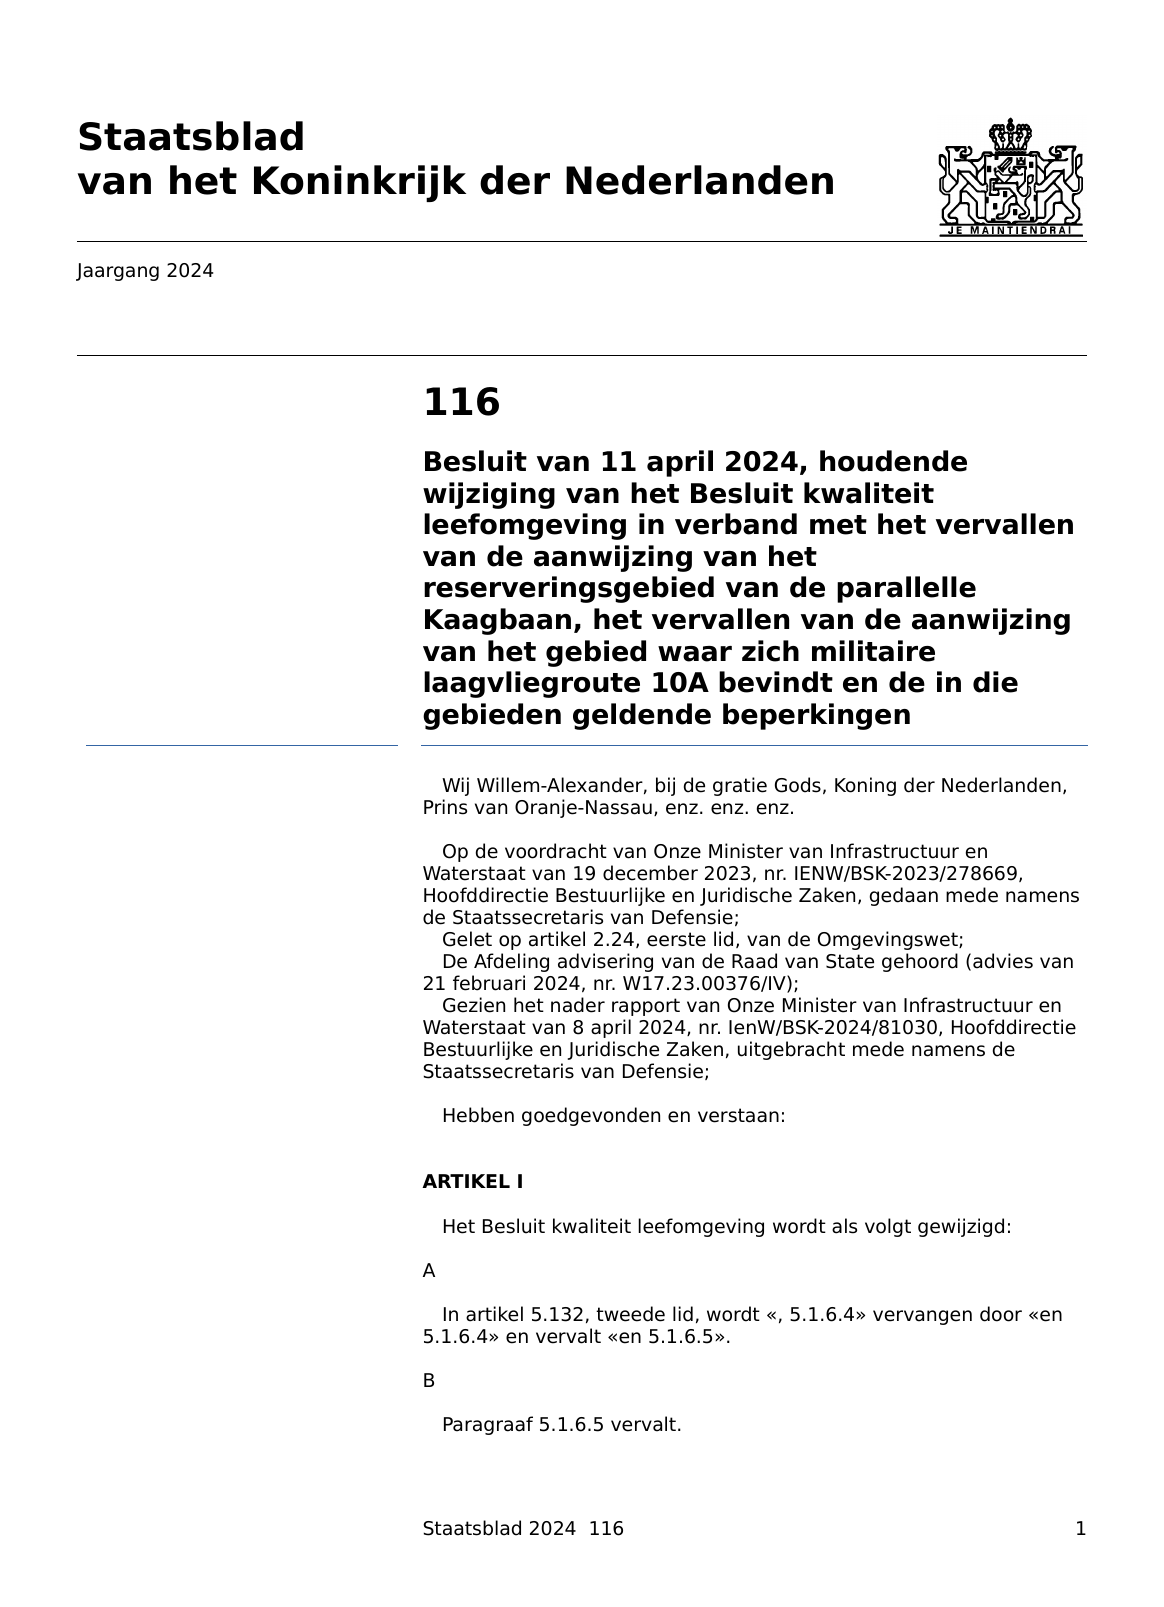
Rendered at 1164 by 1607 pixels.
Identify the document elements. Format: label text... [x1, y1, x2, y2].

text Het Besluit kwaliteit leefomgeving wordt als volgt gewijzigd: [422, 1216, 1087, 1238]
text In artikel 5.132, tweede lid, wordt «, 5.1.6.4» vervangen door «en 5.1.6.4» en vervalt «en 5.1.6.5». [422, 1304, 1087, 1348]
table_header Staatsblad van het Koninkrijk der Nederlanden [77, 100, 886, 241]
subtitle ARTIKEL I [422, 1171, 1087, 1193]
text Op de voordracht van Onze Minister van Infrastructuur en Waterstaat van 19 december 2023, nr. IENW/BSK-2023/278669, Hoofddirectie Bestuurlijke en Juridische Zaken, gedaan mede namens de Staatssecretaris van Defensie; [422, 841, 1087, 929]
picture [936, 115, 1087, 240]
text Paragraaf 5.1.6.5 vervalt. [422, 1414, 1087, 1436]
text Gelet op artikel 2.24, eerste lid, van de Omgevingswet; [422, 929, 1087, 951]
text Hebben goedgevonden en verstaan: [422, 1105, 1087, 1127]
text Wij Willem-Alexander, bij de gratie Gods, Koning der Nederlanden, Prins van Oranje-Nassau, enz. enz. enz. [422, 775, 1087, 819]
text De Afdeling advisering van de Raad van State gehoord (advies van 21 februari 2024, nr. W17.23.00376/IV); [422, 951, 1087, 995]
text Besluit van 11 april 2024, houdende wijziging van het Besluit kwaliteit leefomgeving in verband met het vervallen van de aanwijzing van het reserveringsgebied van de parallelle Kaagbaan, het vervallen van de aanwijzing van het gebied waar zich militaire laagvliegroute 10A bevindt en de in die gebieden geldende beperkingen [422, 447, 1087, 731]
subtitle 116 [422, 381, 1087, 424]
text B [422, 1370, 1087, 1392]
table_header [886, 100, 1087, 241]
text A [422, 1260, 1087, 1282]
table_cell Jaargang 2024 [77, 242, 1087, 355]
text Gezien het nader rapport van Onze Minister van Infrastructuur en Waterstaat van 8 april 2024, nr. IenW/BSK-2024/81030, Hoofddirectie Bestuurlijke en Juridische Zaken, uitgebracht mede namens de Staatssecretaris van Defensie; [422, 995, 1087, 1083]
